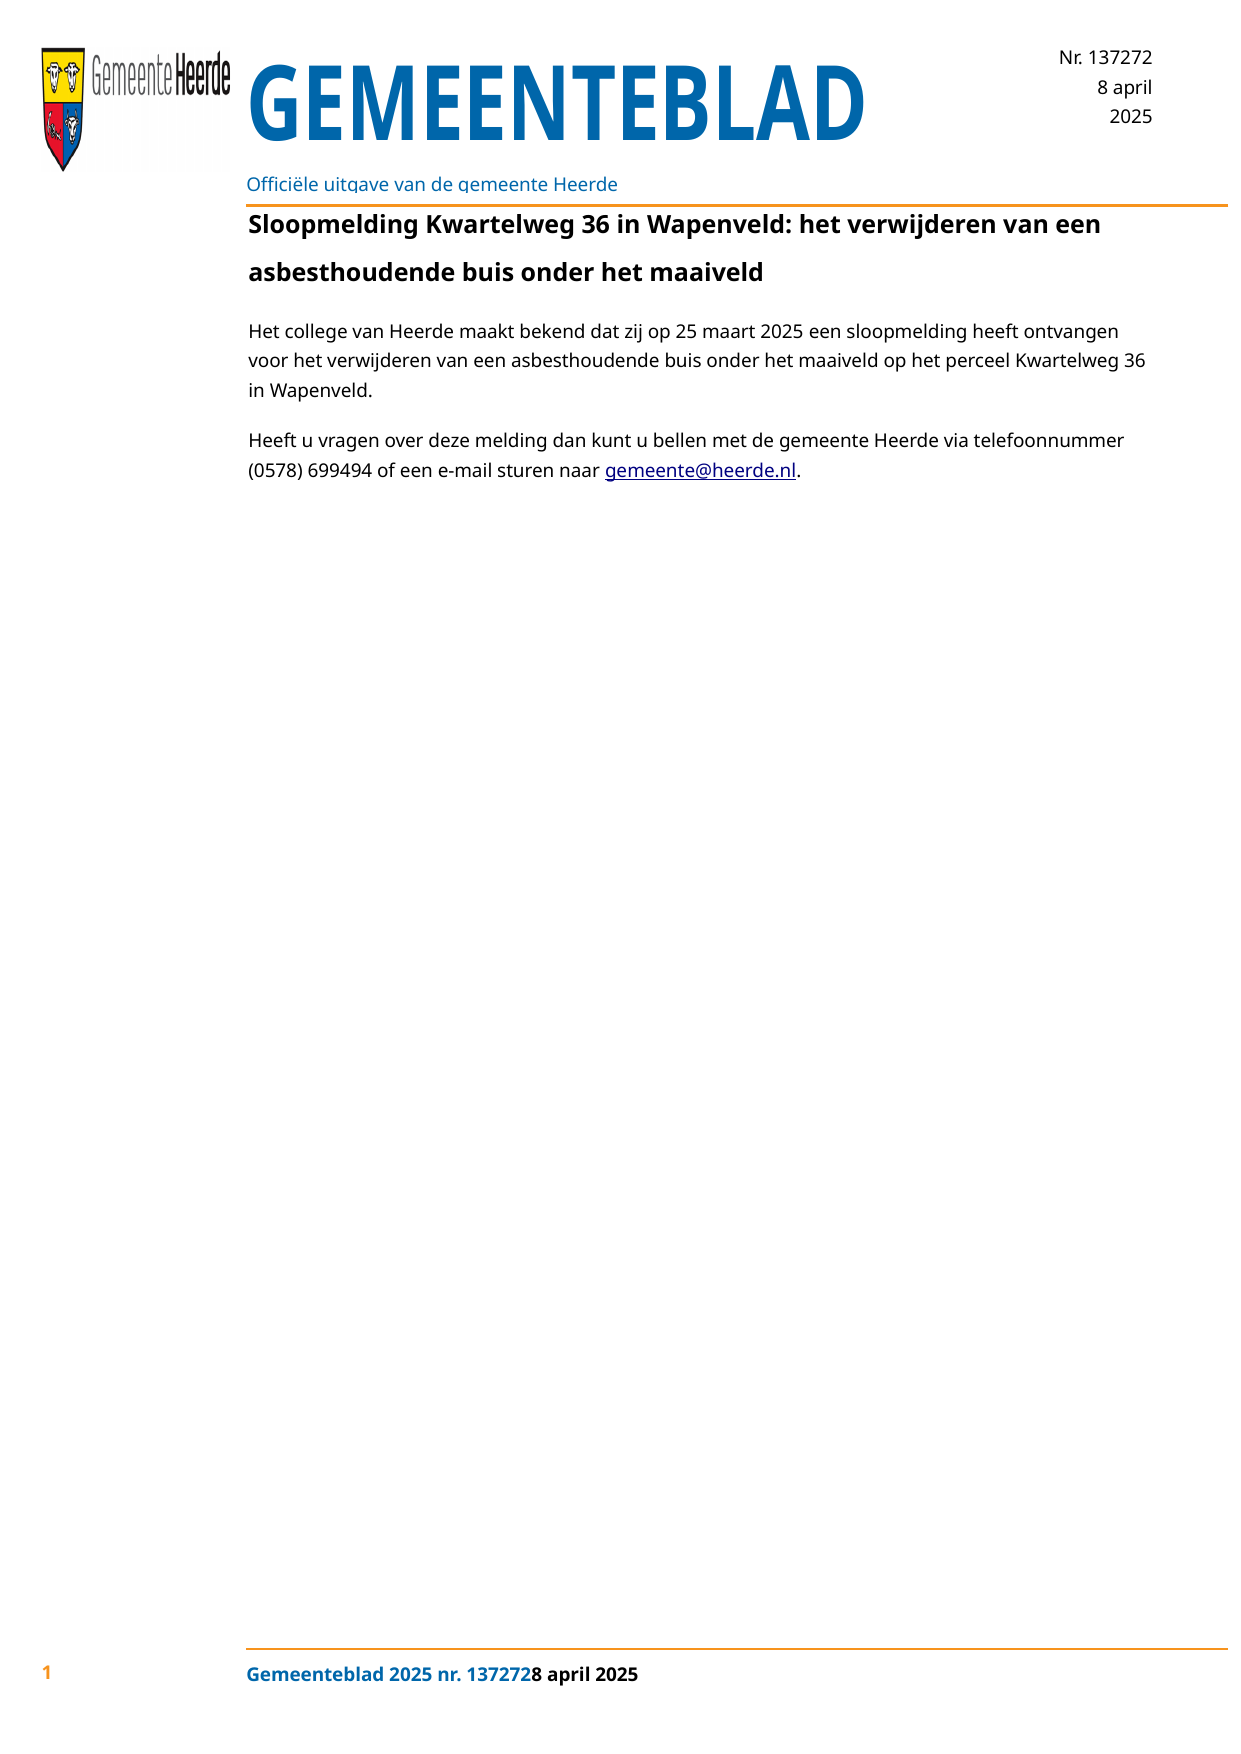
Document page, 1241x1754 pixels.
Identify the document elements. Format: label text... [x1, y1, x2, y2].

text Het college van Heerde maakt bekend dat zij op 25 maart 2025 een sloopmelding heeft ontvangen voor het verwijderen van een asbesthoudende buis onder het maaiveld op het perceel Kwartelweg 36 in Wapenveld. [248, 318, 1152, 403]
picture [41, 47, 231, 172]
text Heeft u vragen over deze melding dan kunt u bellen met de gemeente Heerde via telefoonnummer (0578) 699494 of een e-mail sturen naar gemeente@heerde.nl. [248, 427, 1152, 483]
text Sloopmelding Kwartelweg 36 in Wapenveld: het verwijderen van een asbesthoudende buis onder het maaiveld [248, 207, 1152, 288]
